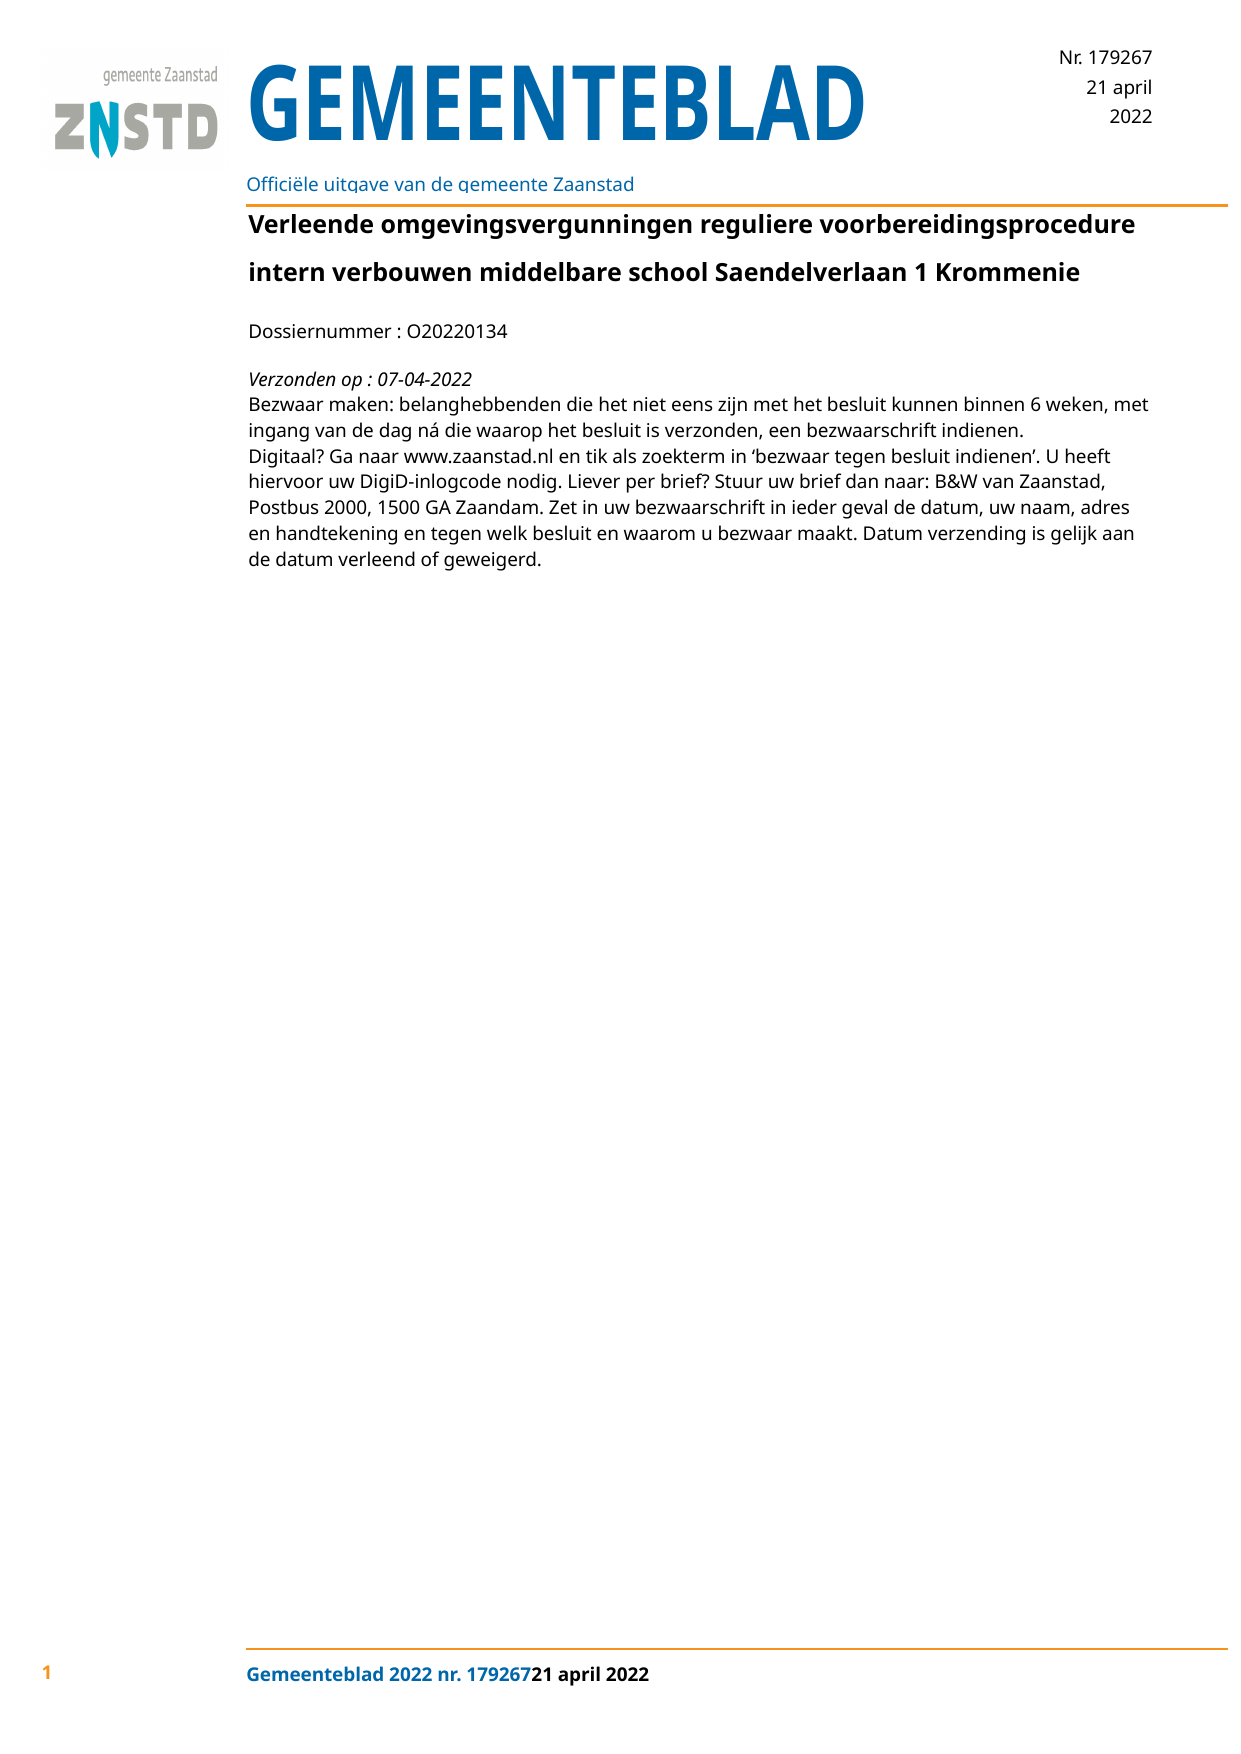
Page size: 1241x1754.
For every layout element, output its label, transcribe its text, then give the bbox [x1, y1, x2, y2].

text Dossiernummer : O20220134 [248, 318, 1152, 344]
text Bezwaar maken: belanghebbenden die het niet eens zijn met het besluit kunnen binnen 6 weken, met ingang van de dag ná die waarop het besluit is verzonden, een bezwaarschrift indienen. [248, 391, 1152, 443]
text Verzonden op : 07-04-2022 [248, 366, 1152, 391]
text Digitaal? Ga naar www.zaanstad.nl en tik als zoekterm in ‘bezwaar tegen besluit indienen’. U heeft hiervoor uw DigiD-inlogcode nodig. Liever per brief? Stuur uw brief dan naar: B&W van Zaanstad, Postbus 2000, 1500 GA Zaandam. Zet in uw bezwaarschrift in ieder geval de datum, uw naam, adres en handtekening en tegen welk besluit en waarom u bezwaar maakt. Datum verzending is gelijk aan de datum verleend of geweigerd. [248, 443, 1152, 572]
text Verleende omgevingsvergunningen reguliere voorbereidingsprocedure intern verbouwen middelbare school Saendelverlaan 1 Krommenie [248, 207, 1152, 288]
picture [41, 47, 231, 172]
